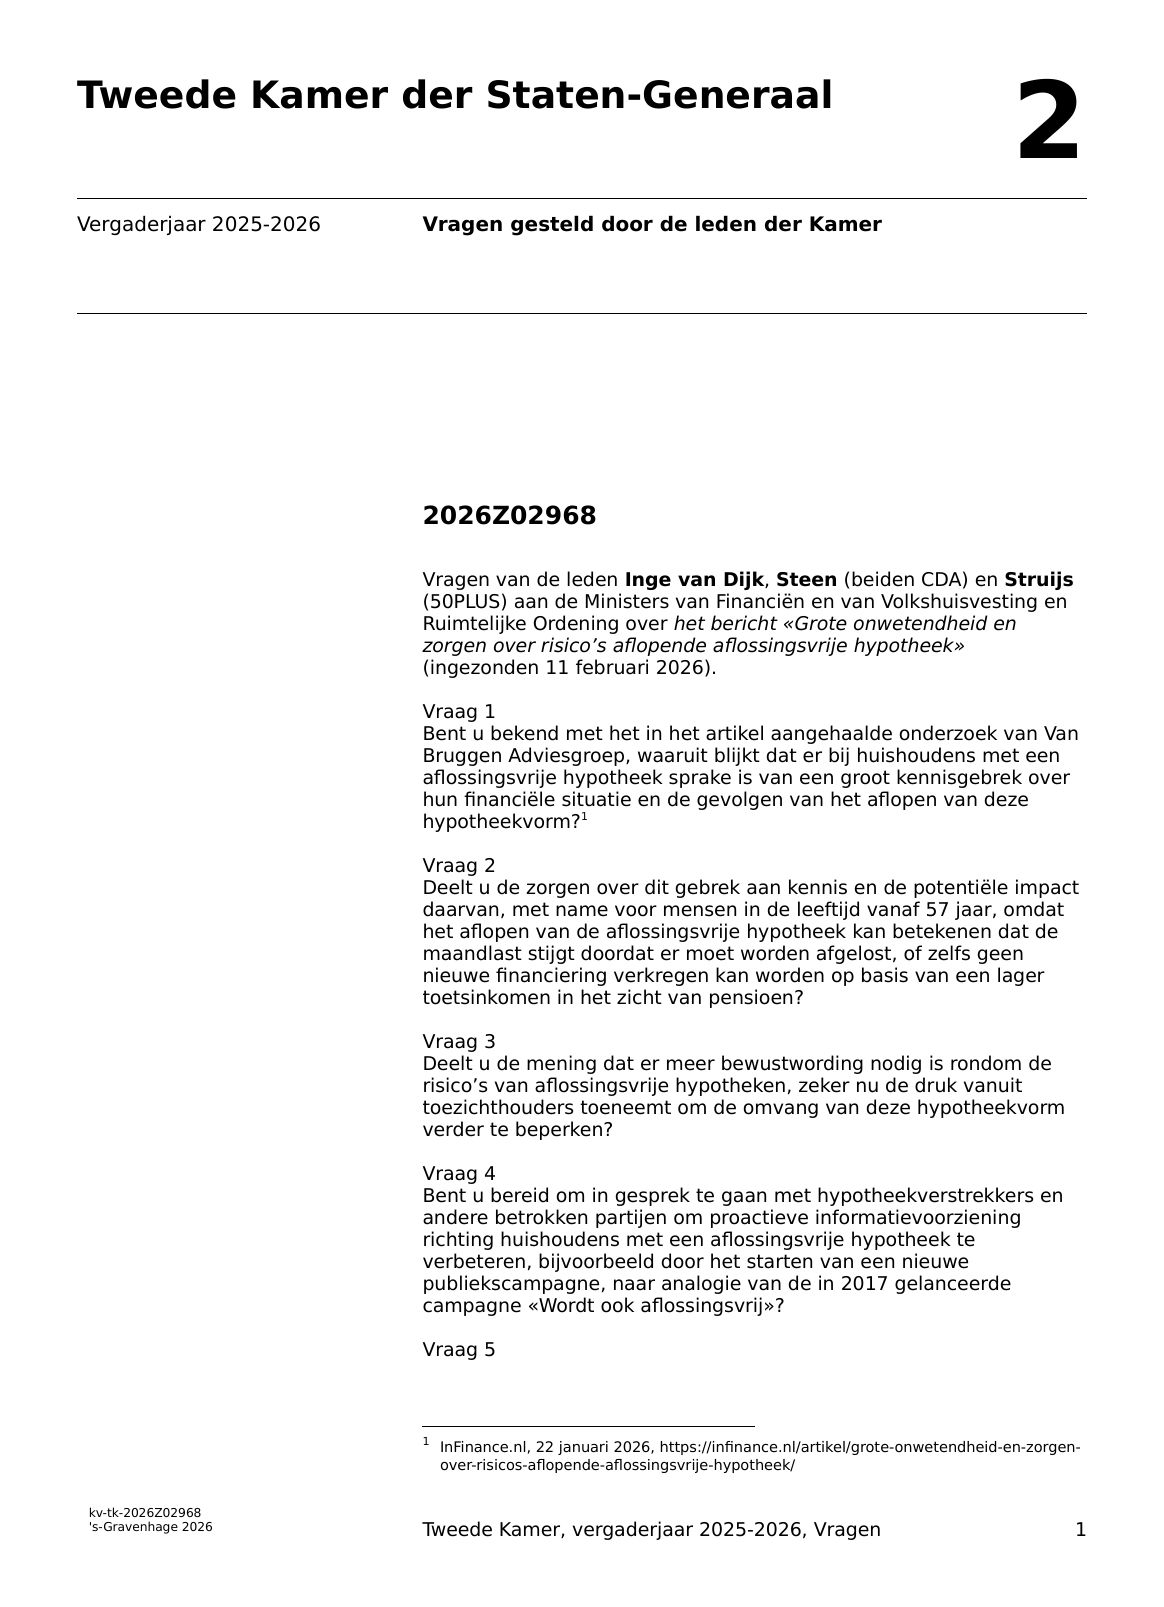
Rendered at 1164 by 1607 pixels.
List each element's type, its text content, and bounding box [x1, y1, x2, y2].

table_header 2 [886, 59, 1087, 198]
text Deelt u de mening dat er meer bewustwording nodig is rondom de risico’s van aflossingsvrije hypotheken, zeker nu de druk vanuit toezichthouders toeneemt om de omvang van deze hypotheekvorm verder te beperken? [422, 1053, 1087, 1141]
text 's-Gravenhage 2026 [88, 1520, 323, 1534]
text Vraag 5 [422, 1339, 1087, 1361]
text Bent u bekend met het in het artikel aangehaalde onderzoek van Van Bruggen Adviesgroep, waaruit blijkt dat er bij huishoudens met een aflossingsvrije hypotheek sprake is van een groot kennisgebrek over hun financiële situatie en de gevolgen van het aflopen van deze hypotheekvorm? [422, 723, 1087, 833]
table_cell Vragen gesteld door de leden der Kamer [422, 199, 1087, 313]
text Deelt u de zorgen over dit gebrek aan kennis en de potentiële impact daarvan, met name voor mensen in de leeftijd vanaf 57 jaar, omdat het aflopen van de aflossingsvrije hypotheek kan betekenen dat de maandlast stijgt doordat er moet worden afgelost, of zelfs geen nieuwe financiering verkregen kan worden op basis van een lager toetsinkomen in het zicht van pensioen? [422, 877, 1087, 1009]
text Vraag 3 [422, 1031, 1087, 1053]
text Vraag 2 [422, 855, 1087, 877]
text Bent u bereid om in gesprek te gaan met hypotheekverstrekkers en andere betrokken partijen om proactieve informatievoorziening richting huishoudens met een aflossingsvrije hypotheek te verbeteren, bijvoorbeeld door het starten van een nieuwe publiekscampagne, naar analogie van de in 2017 gelanceerde campagne «Wordt ook aflossingsvrij»? [422, 1185, 1087, 1317]
text 2026Z02968 [422, 501, 1087, 531]
text kv-tk-2026Z02968 [88, 1506, 323, 1520]
table_header Tweede Kamer der Staten-Generaal [77, 59, 886, 198]
text Vragen van de leden Inge van Dijk, Steen (beiden CDA) en Struijs (50PLUS) aan de Ministers van Financiën en van Volkshuisvesting en Ruimtelijke Ordening over het bericht «Grote onwetendheid en zorgen over risico’s aflopende aflossingsvrije hypotheek» (ingezonden 11 februari 2026). [422, 569, 1087, 679]
text InFinance.nl, 22 januari 2026, https://infinance.nl/artikel/grote-onwetendheid-en-zorgen-over-risicos-aflopende-aflossingsvrije-hypotheek/ [422, 1435, 1087, 1474]
text Vraag 4 [422, 1163, 1087, 1185]
table_cell Vergaderjaar 2025-2026 [77, 199, 422, 313]
text Vraag 1 [422, 701, 1087, 723]
